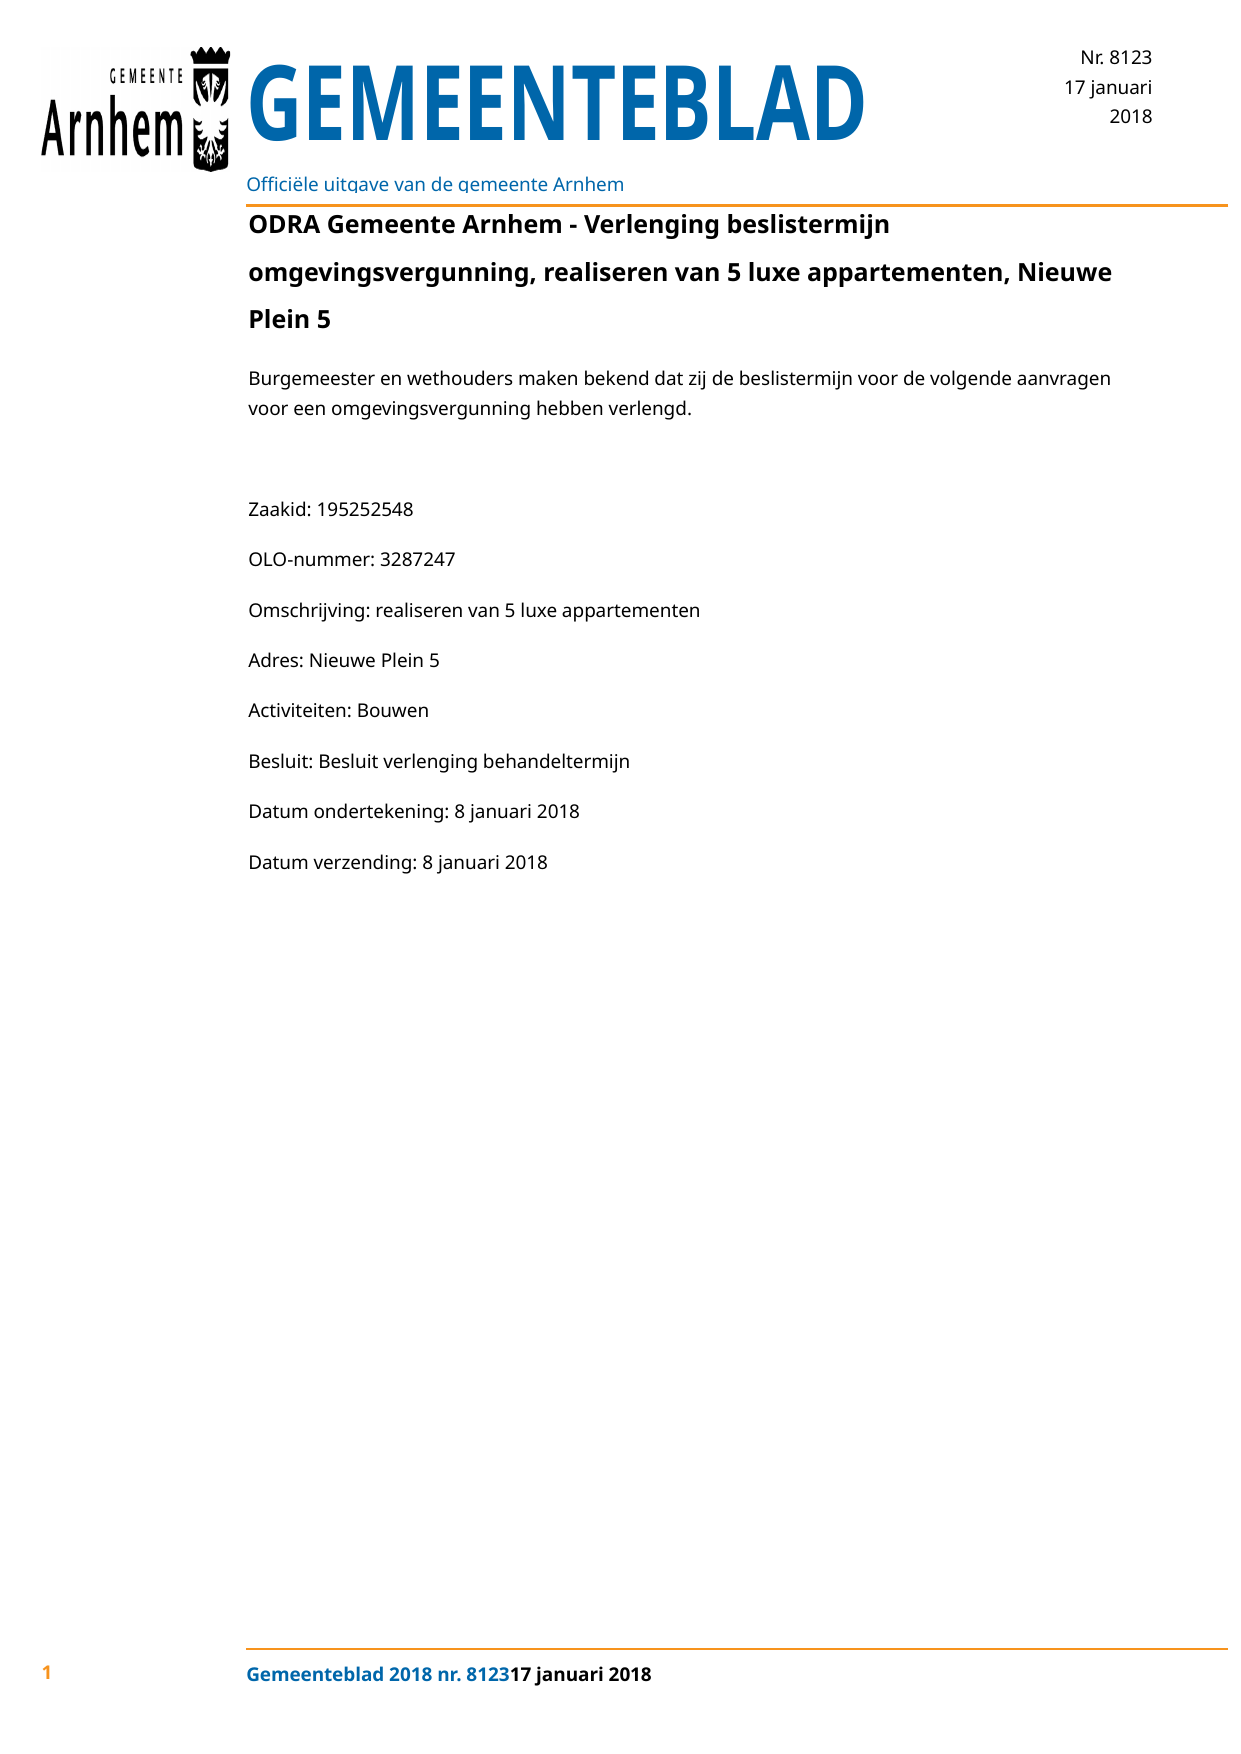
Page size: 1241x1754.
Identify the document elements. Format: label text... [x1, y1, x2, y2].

text ODRA Gemeente Arnhem - Verlenging beslistermijn omgevingsvergunning, realiseren van 5 luxe appartementen, Nieuwe Plein 5 [248, 207, 1152, 336]
text Datum verzending: 8 januari 2018 [248, 849, 1152, 874]
text Omschrijving: realiseren van 5 luxe appartementen [248, 597, 1152, 622]
picture [41, 47, 231, 172]
text Activiteiten: Bouwen [248, 698, 1152, 723]
text Adres: Nieuwe Plein 5 [248, 647, 1152, 673]
text Besluit: Besluit verlenging behandeltermijn [248, 748, 1152, 774]
text Zaakid: 195252548 [248, 496, 1152, 522]
text Burgemeester en wethouders maken bekend dat zij de beslistermijn voor de volgende aanvragen voor een omgevingsvergunning hebben verlengd. [248, 366, 1152, 421]
text OLO-nummer: 3287247 [248, 546, 1152, 572]
text Datum ondertekening: 8 januari 2018 [248, 798, 1152, 824]
